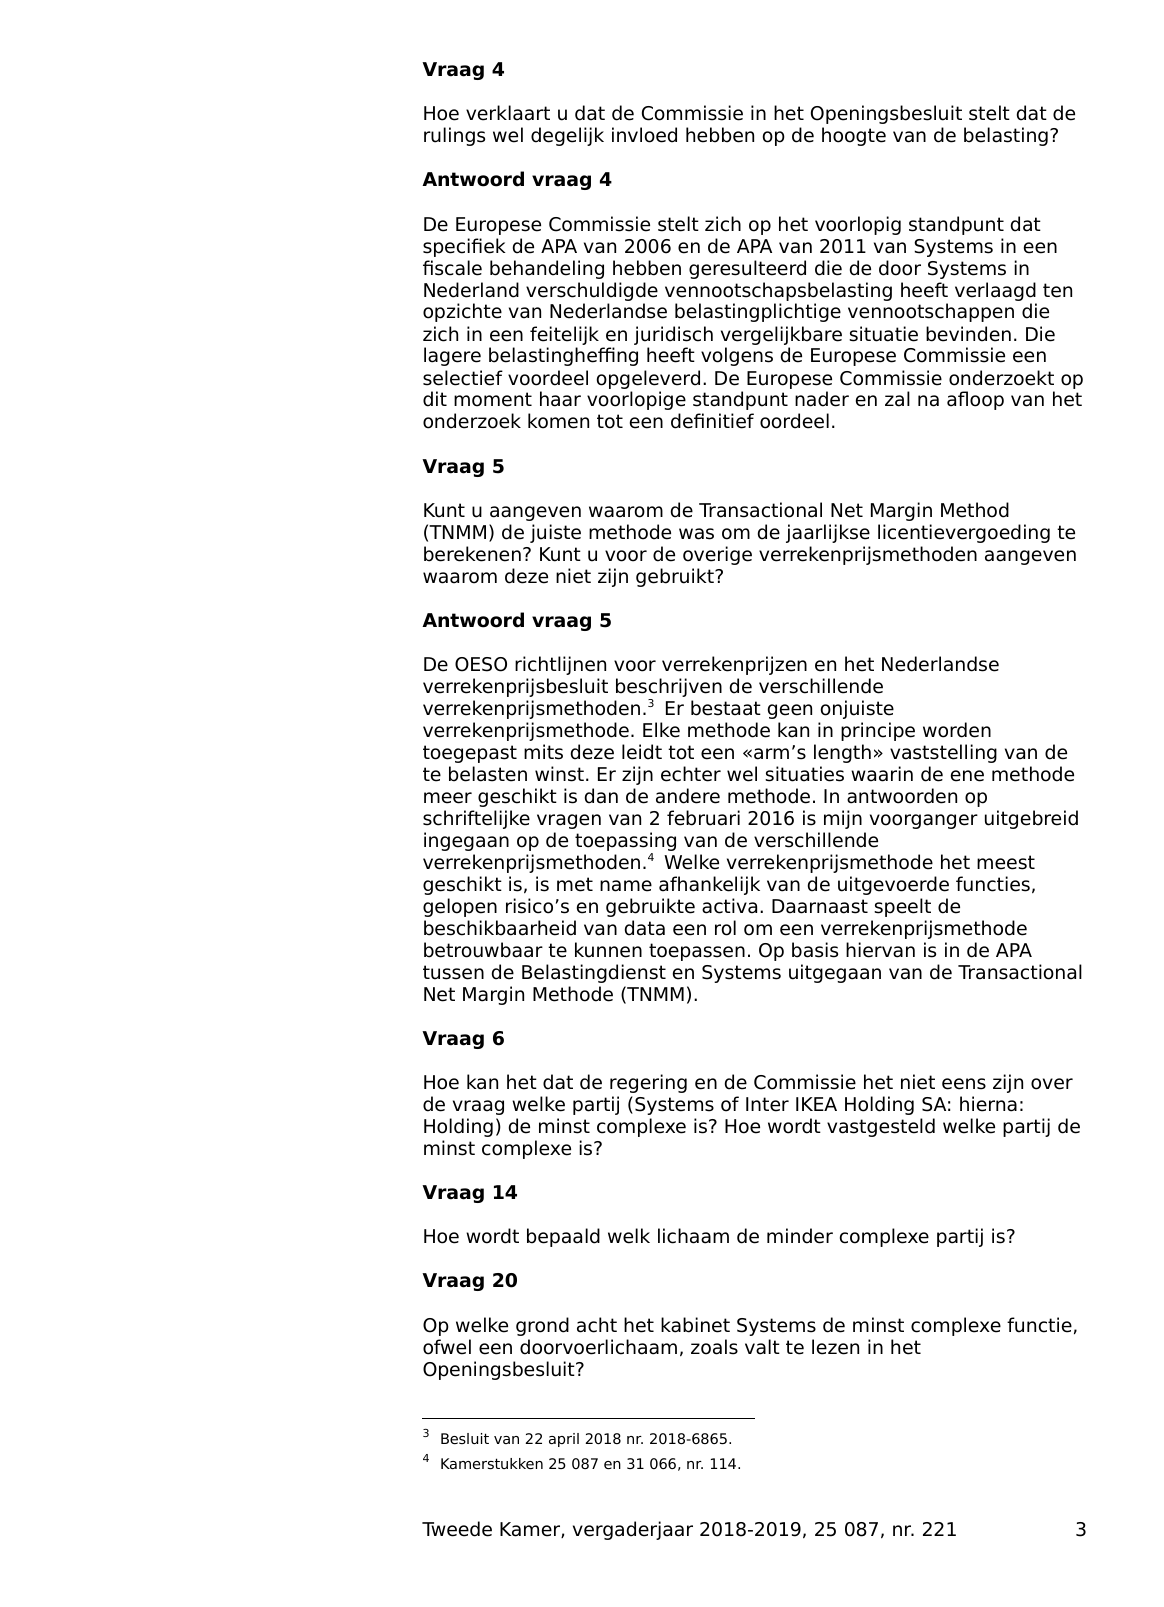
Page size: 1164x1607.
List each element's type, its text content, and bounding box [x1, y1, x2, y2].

text Kamerstukken 25 087 en 31 066, nr. 114. [422, 1452, 1087, 1474]
subtitle Vraag 20 [422, 1270, 1087, 1292]
subtitle Vraag 6 [422, 1028, 1087, 1050]
text Kunt u aangeven waarom de Transactional Net Margin Method (TNMM) de juiste methode was om de jaarlijkse licentievergoeding te berekenen? Kunt u voor de overige verrekenprijsmethoden aangeven waarom deze niet zijn gebruikt? [422, 500, 1087, 588]
text Hoe verklaart u dat de Commissie in het Openingsbesluit stelt dat de rulings wel degelijk invloed hebben op de hoogte van de belasting? [422, 103, 1087, 147]
subtitle Antwoord vraag 5 [422, 610, 1087, 632]
text Hoe wordt bepaald welk lichaam de minder complexe partij is? [422, 1226, 1087, 1248]
text Besluit van 22 april 2018 nr. 2018-6865. [422, 1427, 1087, 1449]
subtitle Vraag 4 [422, 59, 1087, 81]
text De OESO richtlijnen voor verrekenprijzen en het Nederlandse verrekenprijsbesluit beschrijven de verschillende verrekenprijsmethoden. Er bestaat geen onjuiste verrekenprijsmethode. Elke methode kan in principe worden toegepast mits deze leidt tot een «arm’s length» vaststelling van de te belasten winst. Er zijn echter wel situaties waarin de ene methode meer geschikt is dan de andere methode. In antwoorden op schriftelijke vragen van 2 februari 2016 is mijn voorganger uitgebreid ingegaan op de toepassing van de verschillende verrekenprijsmethoden. Welke verrekenprijsmethode het meest geschikt is, is met name afhankelijk van de uitgevoerde functies, gelopen risico’s en gebruikte activa. Daarnaast speelt de beschikbaarheid van data een rol om een verrekenprijsmethode betrouwbaar te kunnen toepassen. Op basis hiervan is in de APA tussen de Belastingdienst en Systems uitgegaan van de Transactional Net Margin Methode (TNMM). [422, 654, 1087, 1006]
text De Europese Commissie stelt zich op het voorlopig standpunt dat specifiek de APA van 2006 en de APA van 2011 van Systems in een fiscale behandeling hebben geresulteerd die de door Systems in Nederland verschuldigde vennootschapsbelasting heeft verlaagd ten opzichte van Nederlandse belastingplichtige vennootschappen die zich in een feitelijk en juridisch vergelijkbare situatie bevinden. Die lagere belastingheffing heeft volgens de Europese Commissie een selectief voordeel opgeleverd. De Europese Commissie onderzoekt op dit moment haar voorlopige standpunt nader en zal na afloop van het onderzoek komen tot een definitief oordeel. [422, 213, 1087, 433]
text Op welke grond acht het kabinet Systems de minst complexe functie, ofwel een doorvoerlichaam, zoals valt te lezen in het Openingsbesluit? [422, 1314, 1087, 1381]
subtitle Vraag 5 [422, 456, 1087, 477]
text Hoe kan het dat de regering en de Commissie het niet eens zijn over de vraag welke partij (Systems of Inter IKEA Holding SA: hierna: Holding) de minst complexe is? Hoe wordt vastgesteld welke partij de minst complexe is? [422, 1072, 1087, 1160]
subtitle Vraag 14 [422, 1182, 1087, 1204]
subtitle Antwoord vraag 4 [422, 169, 1087, 191]
